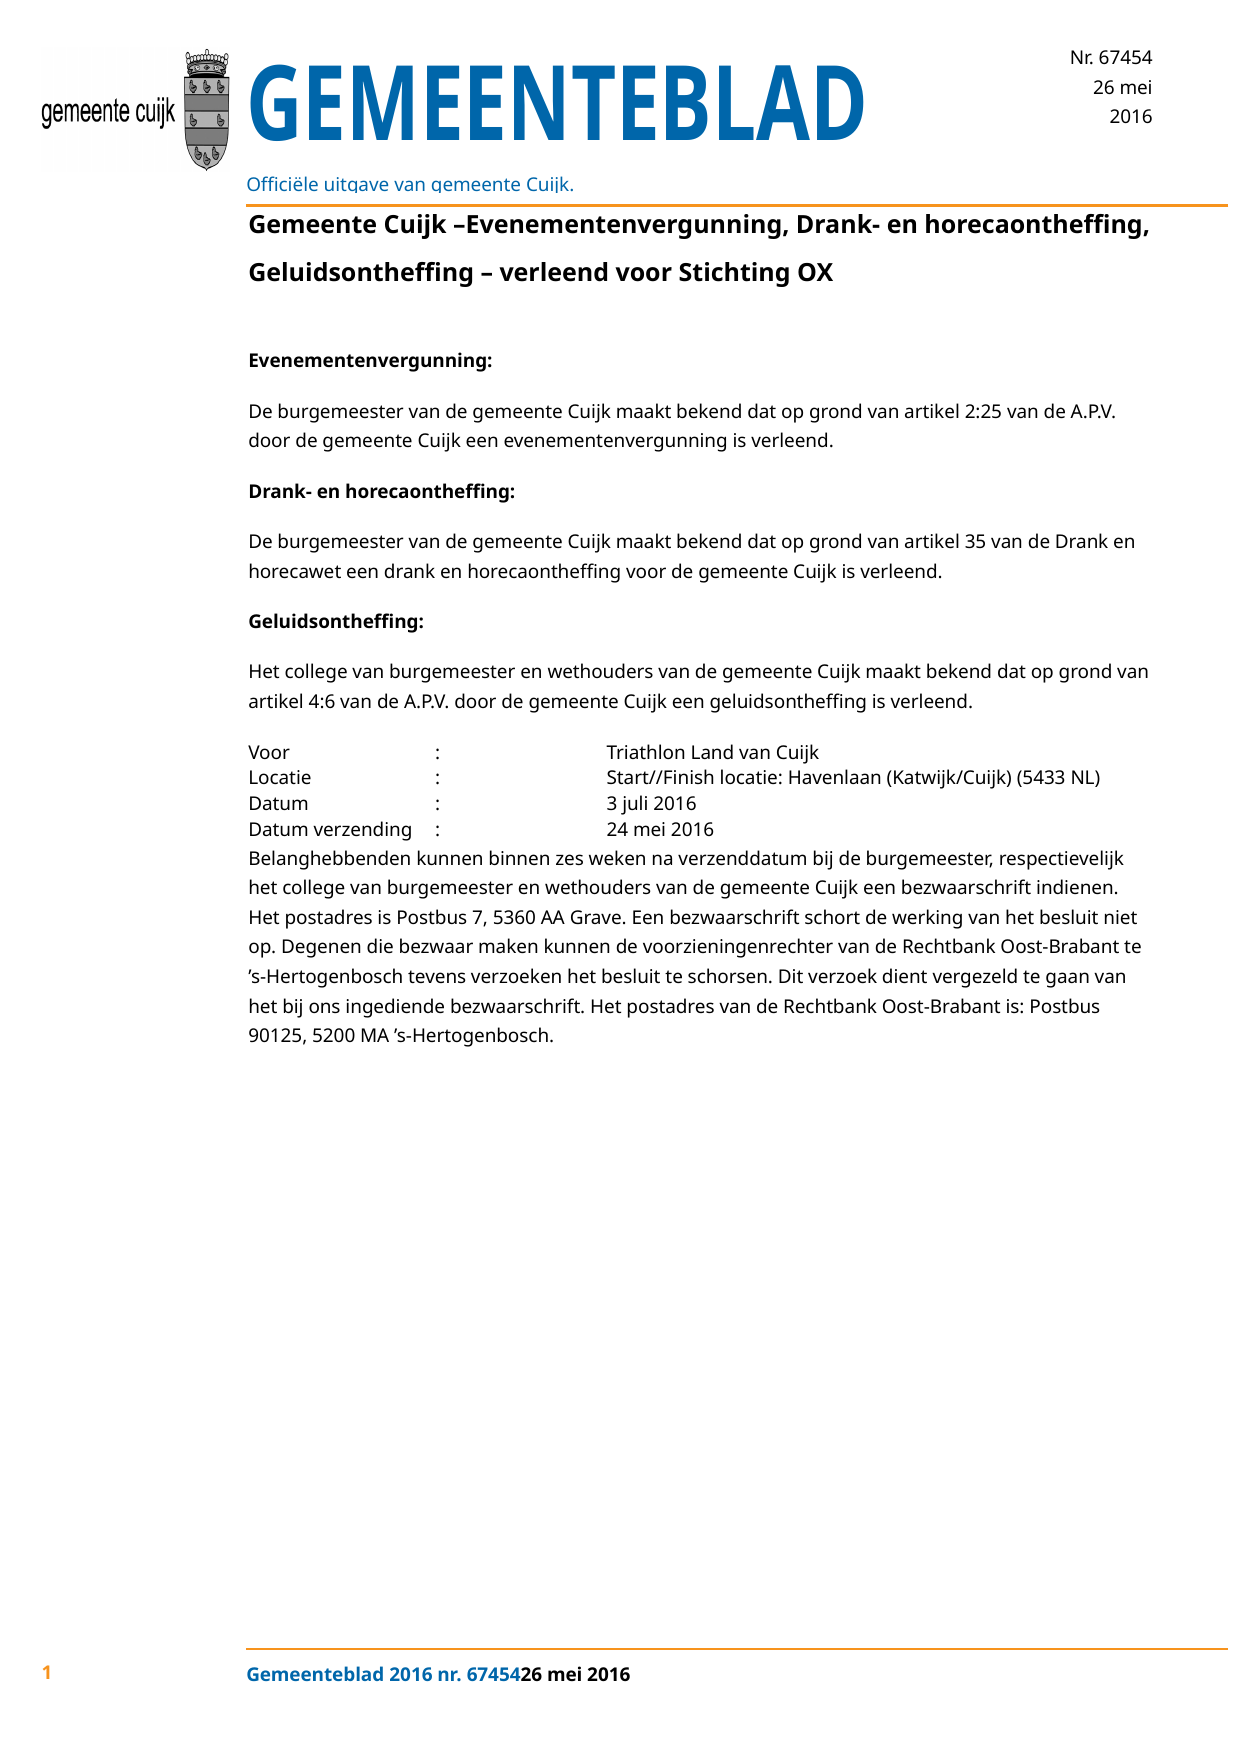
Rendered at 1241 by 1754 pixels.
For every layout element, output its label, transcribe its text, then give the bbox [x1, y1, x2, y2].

text De burgemeester van de gemeente Cuijk maakt bekend dat op grond van artikel 35 van de Drank en horecawet een drank en horecaontheffing voor de gemeente Cuijk is verleend. [248, 528, 1152, 584]
table_cell Datum verzending [248, 816, 435, 842]
text De burgemeester van de gemeente Cuijk maakt bekend dat op grond van artikel 2:25 van de A.P.V. door de gemeente Cuijk een evenementenvergunning is verleend. [248, 398, 1152, 453]
table_cell : [435, 816, 606, 842]
text Drank- en horecaontheffing: [248, 478, 1152, 504]
text Evenementenvergunning: [248, 347, 1152, 373]
table_header : [435, 739, 606, 764]
table_header Triathlon Land van Cuijk [606, 739, 1152, 764]
text Gemeente Cuijk –Evenementenvergunning, Drank- en horecaontheffing, Geluidsontheffing – verleend voor Stichting OX [248, 207, 1152, 288]
table_cell 3 juli 2016 [606, 790, 1152, 816]
table_cell : [435, 765, 606, 790]
table_cell 24 mei 2016 [606, 816, 1152, 842]
table_header Voor [248, 739, 435, 764]
table_cell Datum [248, 790, 435, 816]
text Geluidsontheffing: [248, 608, 1152, 634]
table_cell : [435, 790, 606, 816]
text Belanghebbenden kunnen binnen zes weken na verzenddatum bij de burgemeester, respectievelijk het college van burgemeester en wethouders van de gemeente Cuijk een bezwaarschrift indienen. Het postadres is Postbus 7, 5360 AA Grave. Een bezwaarschrift schort de werking van het besluit niet op. Degenen die bezwaar maken kunnen de voorzieningenrechter van de Rechtbank Oost-Brabant te ’s-Hertogenbosch tevens verzoeken het besluit te schorsen. Dit verzoek dient vergezeld te gaan van het bij ons ingediende bezwaarschrift. Het postadres van de Rechtbank Oost-Brabant is: Postbus 90125, 5200 MA ’s-Hertogenbosch. [248, 845, 1152, 1048]
table_cell Start//Finish locatie: Havenlaan (Katwijk/Cuijk) (5433 NL) [606, 765, 1152, 790]
table_cell Locatie [248, 765, 435, 790]
picture [41, 47, 231, 172]
text Het college van burgemeester en wethouders van de gemeente Cuijk maakt bekend dat op grond van artikel 4:6 van de A.P.V. door de gemeente Cuijk een geluidsontheffing is verleend. [248, 659, 1152, 714]
